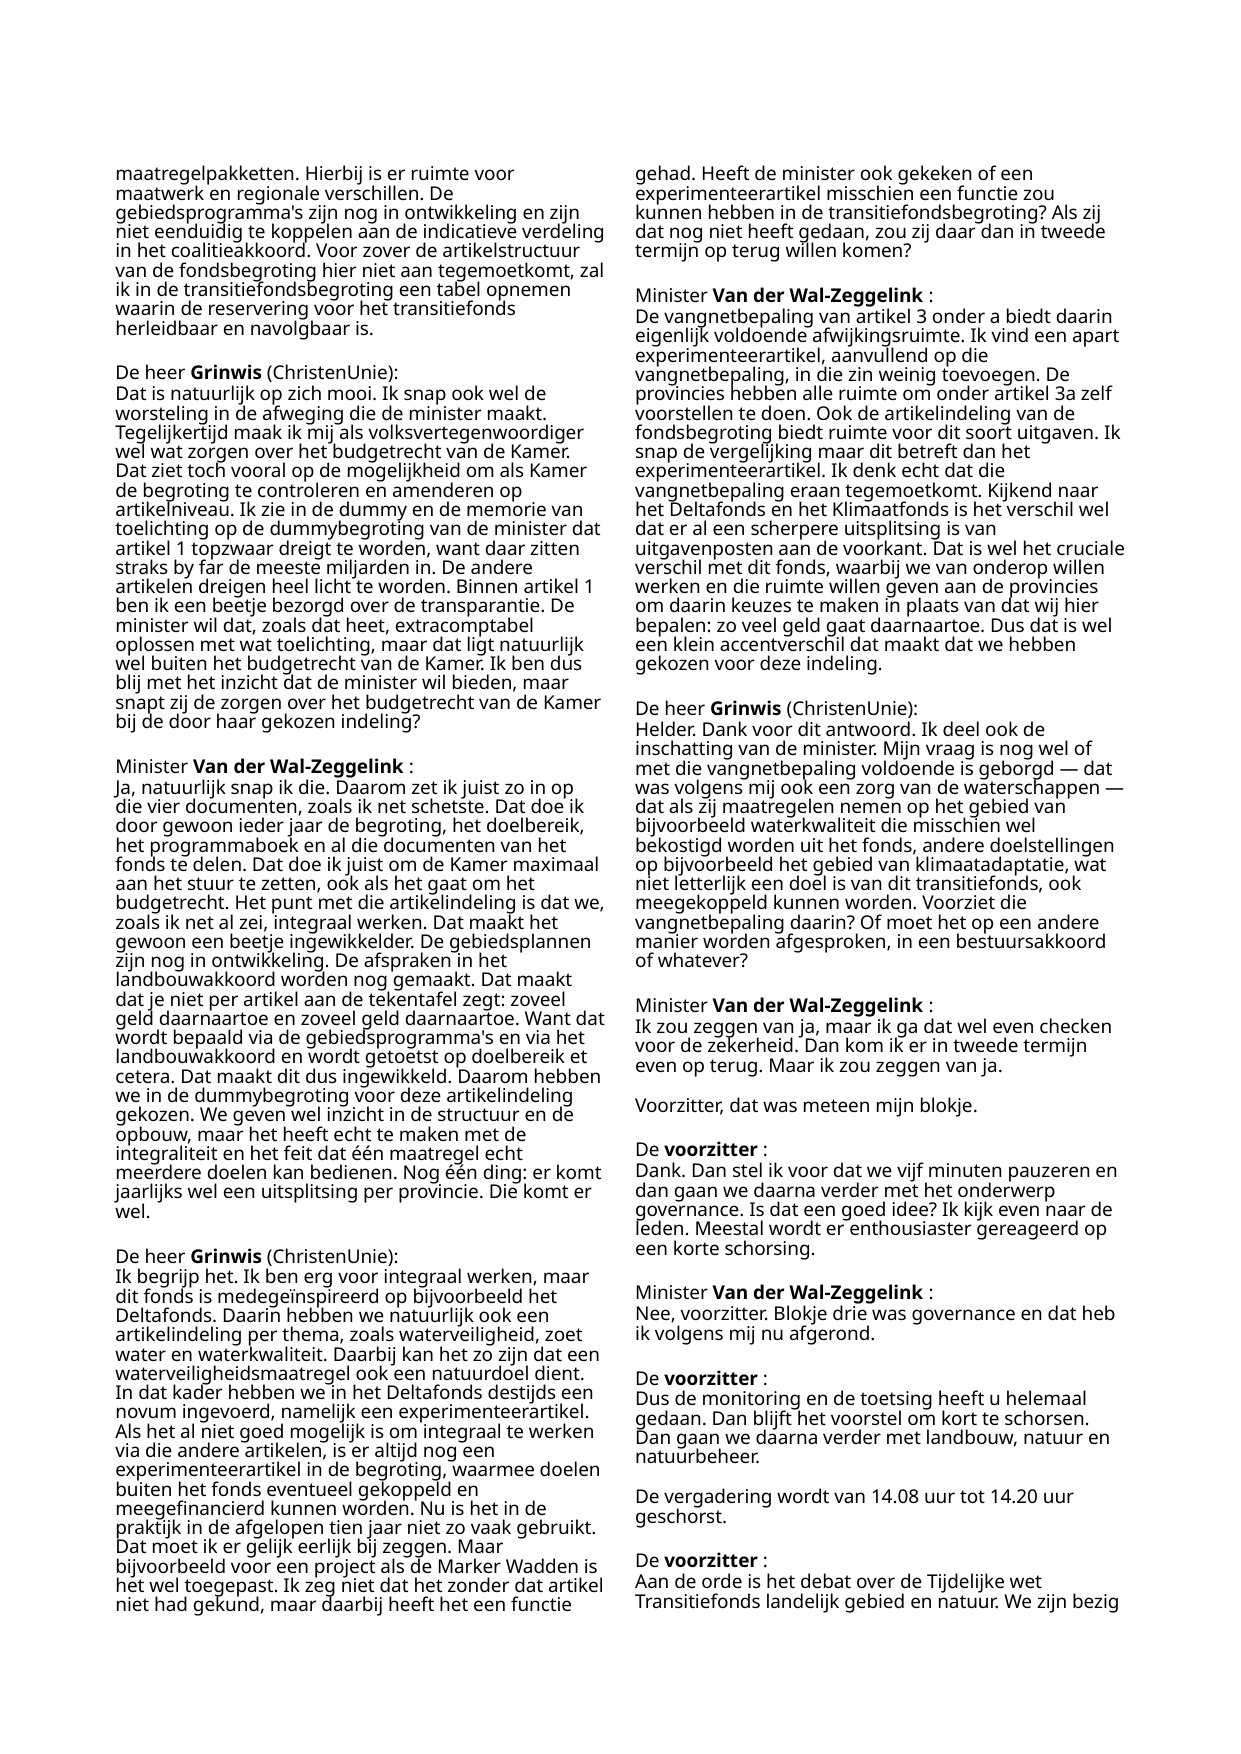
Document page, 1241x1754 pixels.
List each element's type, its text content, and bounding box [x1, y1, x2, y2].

text Ja, natuurlijk snap ik die. Daarom zet ik juist zo in op die vier documenten, zoals ik net schetste. Dat doe ik door gewoon ieder jaar de begroting, het doelbereik, het programmaboek en al die documenten van het fonds te delen. Dat doe ik juist om de Kamer maximaal aan het stuur te zetten, ook als het gaat om het budgetrecht. Het punt met die artikelindeling is dat we, zoals ik net al zei, integraal werken. Dat maakt het gewoon een beetje ingewikkelder. De gebiedsplannen zijn nog in ontwikkeling. De afspraken in het landbouwakkoord worden nog gemaakt. Dat maakt dat je niet per artikel aan de tekentafel zegt: zoveel geld daarnaartoe en zoveel geld daarnaartoe. Want dat wordt bepaald via de gebiedsprogramma's en via het landbouwakkoord en wordt getoetst op doelbereik et cetera. Dat maakt dit dus ingewikkeld. Daarom hebben we in de dummybegroting voor deze artikelindeling gekozen. We geven wel inzicht in de structuur en de opbouw, maar het heeft echt te maken met de integraliteit en het feit dat één maatregel echt meerdere doelen kan bedienen. Nog één ding: er komt jaarlijks wel een uitsplitsing per provincie. Die komt er wel. [115, 779, 605, 1222]
text De vergadering wordt van 14.08 uur tot 14.20 uur geschorst. [635, 1488, 1125, 1527]
text De voorzitter : [635, 1548, 1125, 1573]
text Minister Van der Wal-Zeggelink : [115, 753, 605, 779]
text Dus de monitoring en de toetsing heeft u helemaal gedaan. Dan blijft het voorstel om kort te schorsen. Dan gaan we daarna verder met landbouw, natuur en natuurbeheer. [635, 1390, 1125, 1467]
text De vangnetbepaling van artikel 3 onder a biedt daarin eigenlijk voldoende afwijkingsruimte. Ik vind een apart experimenteerartikel, aanvullend op die vangnetbepaling, in die zin weinig toevoegen. De provincies hebben alle ruimte om onder artikel 3a zelf voorstellen te doen. Ook de artikelindeling van de fondsbegroting biedt ruimte voor dit soort uitgaven. Ik snap de vergelijking maar dit betreft dan het experimenteerartikel. Ik denk echt dat die vangnetbepaling eraan tegemoetkomt. Kijkend naar het Deltafonds en het Klimaatfonds is het verschil wel dat er al een scherpere uitsplitsing is van uitgavenposten aan de voorkant. Dat is wel het cruciale verschil met dit fonds, waarbij we van onderop willen werken en die ruimte willen geven aan de provincies om daarin keuzes te maken in plaats van dat wij hier bepalen: zo veel geld gaat daarnaartoe. Dus dat is wel een klein accentverschil dat maakt dat we hebben gekozen voor deze indeling. [635, 308, 1125, 674]
text De heer Grinwis (ChristenUnie): [115, 359, 605, 385]
text Ik zou zeggen van ja, maar ik ga dat wel even checken voor de zekerheid. Dan kom ik er in tweede termijn even op terug. Maar ik zou zeggen van ja. [635, 1018, 1125, 1076]
text De heer Grinwis (ChristenUnie): [115, 1243, 605, 1268]
text Helder. Dank voor dit antwoord. Ik deel ook de inschatting van de minister. Mijn vraag is nog wel of met die vangnetbepaling voldoende is geborgd — dat was volgens mij ook een zorg van de waterschappen — dat als zij maatregelen nemen op het gebied van bijvoorbeeld waterkwaliteit die misschien wel bekostigd worden uit het fonds, andere doelstellingen op bijvoorbeeld het gebied van klimaatadaptatie, wat niet letterlijk een doel is van dit transitiefonds, ook meegekoppeld kunnen worden. Voorziet die vangnetbepaling daarin? Of moet het op een andere manier worden afgesproken, in een bestuursakkoord of whatever? [635, 721, 1125, 971]
text Minister Van der Wal-Zeggelink : [635, 282, 1125, 308]
text Minister Van der Wal-Zeggelink : [635, 1279, 1125, 1305]
text De heer Grinwis (ChristenUnie): [635, 695, 1125, 721]
text Voorzitter, dat was meteen mijn blokje. [635, 1097, 1125, 1116]
text Dat is natuurlijk op zich mooi. Ik snap ook wel de worsteling in de afweging die de minister maakt. Tegelijkertijd maak ik mij als volksvertegenwoordiger wel wat zorgen over het budgetrecht van de Kamer. Dat ziet toch vooral op de mogelijkheid om als Kamer de begroting te controleren en amenderen op artikelniveau. Ik zie in de dummy en de memorie van toelichting op de dummybegroting van de minister dat artikel 1 topzwaar dreigt te worden, want daar zitten straks by far de meeste miljarden in. De andere artikelen dreigen heel licht te worden. Binnen artikel 1 ben ik een beetje bezorgd over de transparantie. De minister wil dat, zoals dat heet, extracomptabel oplossen met wat toelichting, maar dat ligt natuurlijk wel buiten het budgetrecht van de Kamer. Ik ben dus blij met het inzicht dat de minister wil bieden, maar snapt zij de zorgen over het budgetrecht van de Kamer bij de door haar gekozen indeling? [115, 385, 605, 732]
text De voorzitter : [635, 1137, 1125, 1162]
text gehad. Heeft de minister ook gekeken of een experimenteerartikel misschien een functie zou kunnen hebben in de transitiefondsbegroting? Als zij dat nog niet heeft gedaan, zou zij daar dan in tweede termijn op terug willen komen? [635, 165, 1125, 262]
text De voorzitter : [635, 1365, 1125, 1390]
text maatregelpakketten. Hierbij is er ruimte voor maatwerk en regionale verschillen. De gebiedsprogramma's zijn nog in ontwikkeling en zijn niet eenduidig te koppelen aan de indicatieve verdeling in het coalitieakkoord. Voor zover de artikelstructuur van de fondsbegroting hier niet aan tegemoetkomt, zal ik in de transitiefondsbegroting een tabel opnemen waarin de reservering voor het transitiefonds herleidbaar en navolgbaar is. [115, 165, 605, 339]
text Dank. Dan stel ik voor dat we vijf minuten pauzeren en dan gaan we daarna verder met het onderwerp governance. Is dat een goed idee? Ik kijk even naar de leden. Meestal wordt er enthousiaster gereageerd op een korte schorsing. [635, 1162, 1125, 1259]
text Minister Van der Wal-Zeggelink : [635, 992, 1125, 1018]
text Aan de orde is het debat over de Tijdelijke wet Transitiefonds landelijk gebied en natuur. We zijn bezig [635, 1573, 1125, 1612]
text Nee, voorzitter. Blokje drie was governance en dat heb ik volgens mij nu afgerond. [635, 1305, 1125, 1344]
text Ik begrijp het. Ik ben erg voor integraal werken, maar dit fonds is medegeïnspireerd op bijvoorbeeld het Deltafonds. Daarin hebben we natuurlijk ook een artikelindeling per thema, zoals waterveiligheid, zoet water en waterkwaliteit. Daarbij kan het zo zijn dat een waterveiligheidsmaatregel ook een natuurdoel dient. In dat kader hebben we in het Deltafonds destijds een novum ingevoerd, namelijk een experimenteerartikel. Als het al niet goed mogelijk is om integraal te werken via die andere artikelen, is er altijd nog een experimenteerartikel in de begroting, waarmee doelen buiten het fonds eventueel gekoppeld en meegefinancierd kunnen worden. Nu is het in de praktijk in de afgelopen tien jaar niet zo vaak gebruikt. Dat moet ik er gelijk eerlijk bij zeggen. Maar bijvoorbeeld voor een project als de Marker Wadden is het wel toegepast. Ik zeg niet dat het zonder dat artikel niet had gekund, maar daarbij heeft het een functie [115, 1268, 605, 1615]
